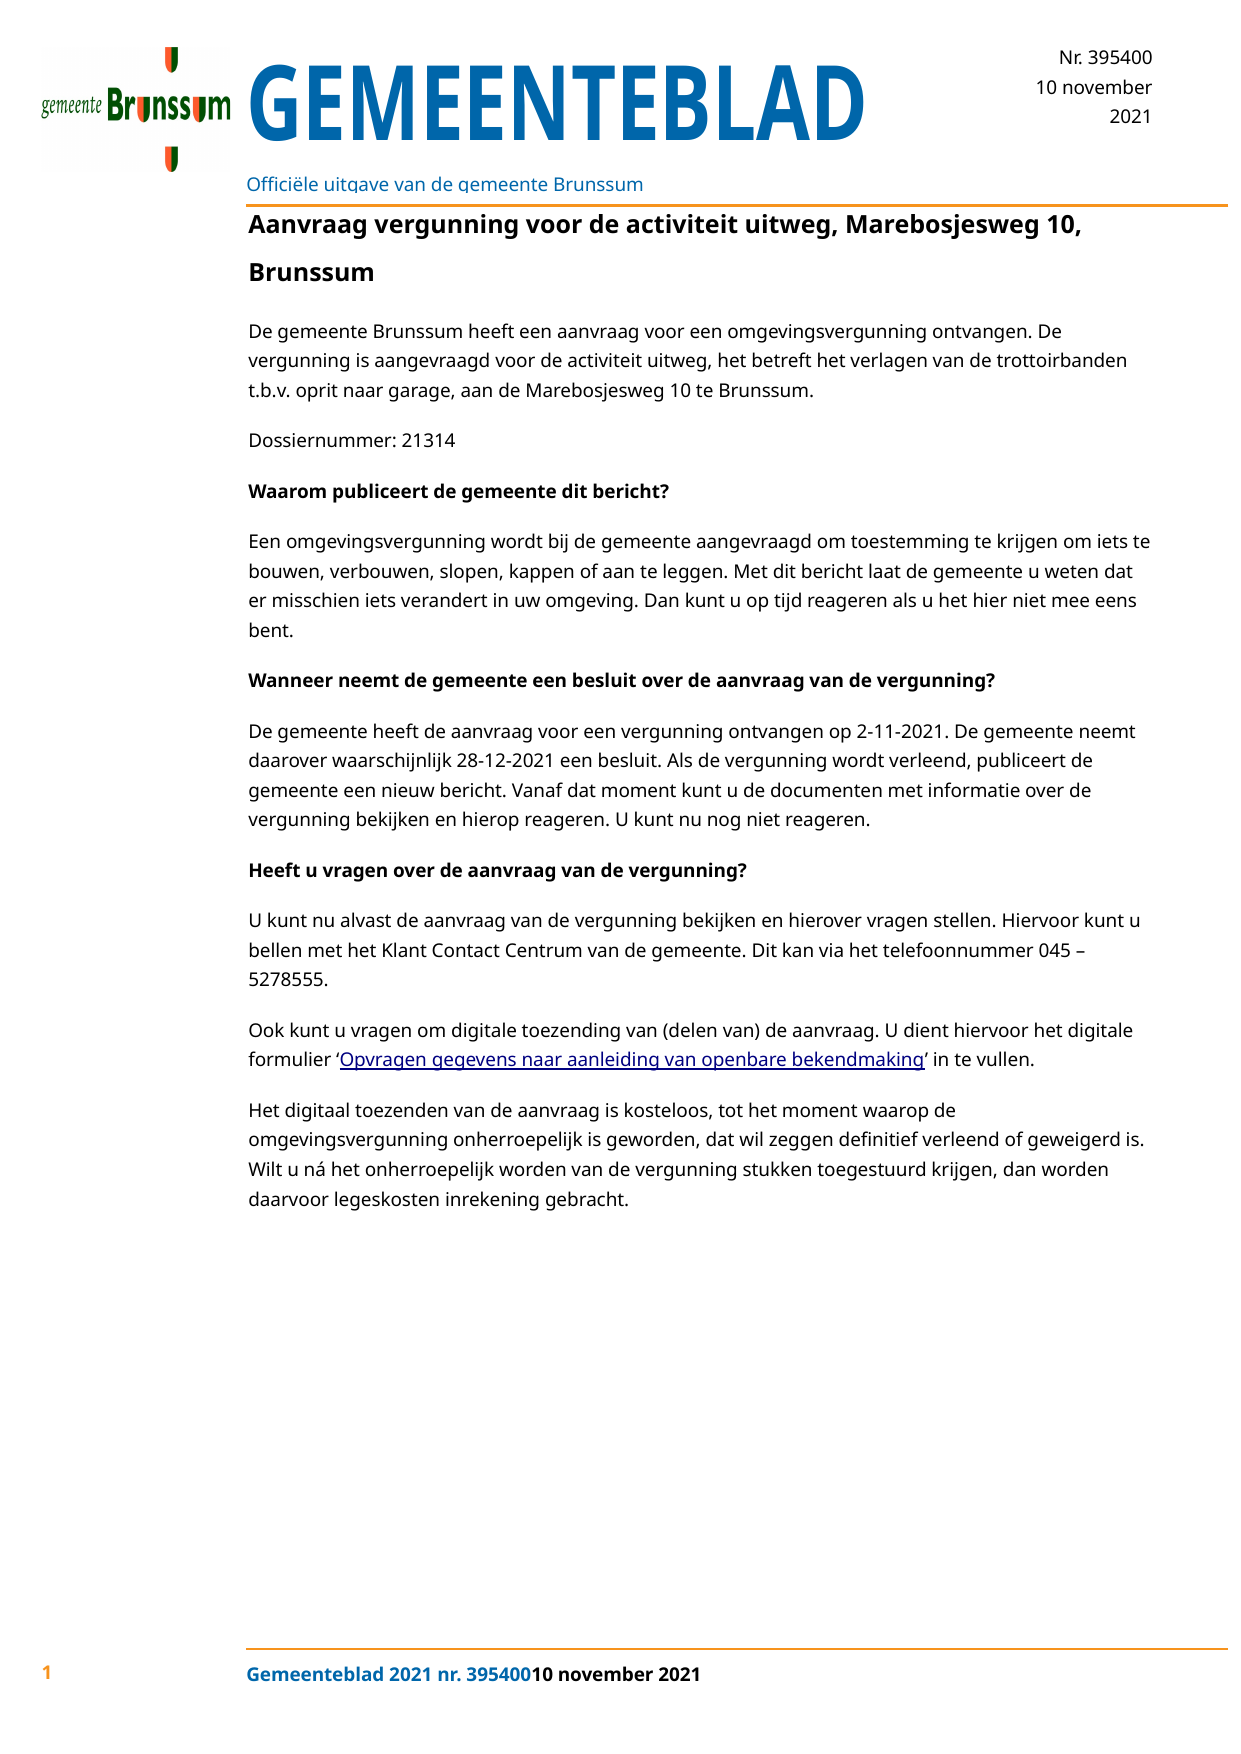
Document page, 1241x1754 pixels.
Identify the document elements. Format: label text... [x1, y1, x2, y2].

picture [41, 47, 231, 172]
text Het digitaal toezenden van de aanvraag is kosteloos, tot het moment waarop de omgevingsvergunning onherroepelijk is geworden, dat wil zeggen definitief verleend of geweigerd is. Wilt u ná het onherroepelijk worden van de vergunning stukken toegestuurd krijgen, dan worden daarvoor legeskosten inrekening gebracht. [248, 1097, 1152, 1212]
text Dossiernummer: 21314 [248, 427, 1152, 453]
text Heeft u vragen over de aanvraag van de vergunning? [248, 857, 1152, 883]
text Waarom publiceert de gemeente dit bericht? [248, 478, 1152, 504]
text Aanvraag vergunning voor de activiteit uitweg, Marebosjesweg 10, Brunssum [248, 207, 1152, 288]
text U kunt nu alvast de aanvraag van de vergunning bekijken en hierover vragen stellen. Hiervoor kunt u bellen met het Klant Contact Centrum van de gemeente. Dit kan via het telefoonnummer 045 – 5278555. [248, 907, 1152, 992]
text De gemeente Brunssum heeft een aanvraag voor een omgevingsvergunning ontvangen. De vergunning is aangevraagd voor de activiteit uitweg, het betreft het verlagen van de trottoirbanden t.b.v. oprit naar garage, aan de Marebosjesweg 10 te Brunssum. [248, 318, 1152, 403]
text De gemeente heeft de aanvraag voor een vergunning ontvangen op 2-11-2021. De gemeente neemt daarover waarschijnlijk 28-12-2021 een besluit. Als de vergunning wordt verleend, publiceert de gemeente een nieuw bericht. Vanaf dat moment kunt u de documenten met informatie over de vergunning bekijken en hierop reageren. U kunt nu nog niet reageren. [248, 718, 1152, 832]
text Wanneer neemt de gemeente een besluit over de aanvraag van de vergunning? [248, 667, 1152, 693]
text Een omgevingsvergunning wordt bij de gemeente aangevraagd om toestemming te krijgen om iets te bouwen, verbouwen, slopen, kappen of aan te leggen. Met dit bericht laat de gemeente u weten dat er misschien iets verandert in uw omgeving. Dan kunt u op tijd reageren als u het hier niet mee eens bent. [248, 528, 1152, 643]
text Ook kunt u vragen om digitale toezending van (delen van) de aanvraag. U dient hiervoor het digitale formulier ‘Opvragen gegevens naar aanleiding van openbare bekendmaking’ in te vullen. [248, 1017, 1152, 1072]
